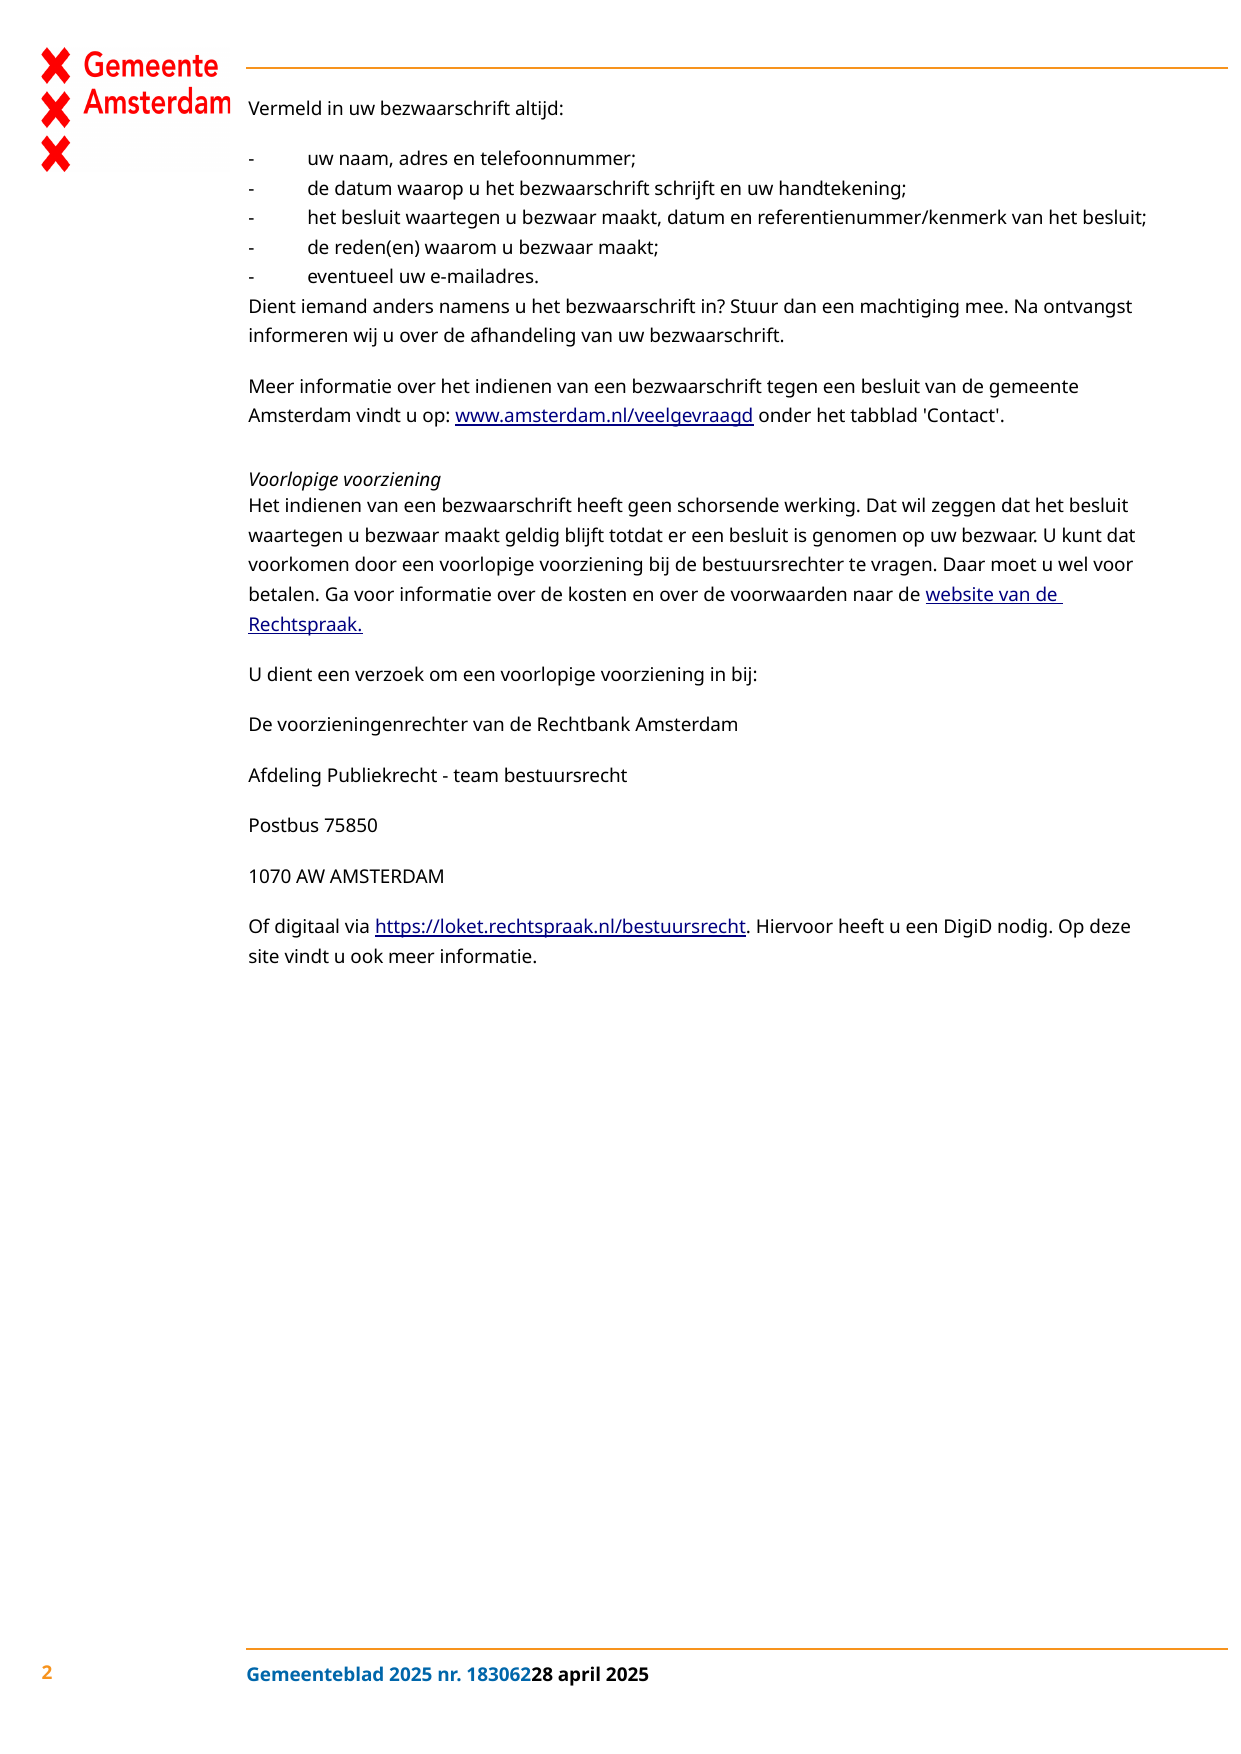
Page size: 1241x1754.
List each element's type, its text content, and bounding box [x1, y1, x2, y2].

text Meer informatie over het indienen van een bezwaarschrift tegen een besluit van de gemeente Amsterdam vindt u op: www.amsterdam.nl/veelgevraagd onder het tabblad 'Contact'. [248, 373, 1152, 428]
picture [41, 47, 231, 172]
text Of digitaal via https://loket.rechtspraak.nl/bestuursrecht. Hiervoor heeft u een DigiD nodig. Op deze site vindt u ook meer informatie. [248, 913, 1152, 968]
text Afdeling Publiekrecht - team bestuursrecht [248, 762, 1152, 788]
list de reden(en) waarom u bezwaar maakt; [248, 234, 1152, 260]
text Vermeld in uw bezwaarschrift altijd: [248, 95, 1152, 121]
text Dient iemand anders namens u het bezwaarschrift in? Stuur dan een machtiging mee. Na ontvangst informeren wij u over de afhandeling van uw bezwaarschrift. [248, 293, 1152, 348]
list uw naam, adres en telefoonnummer; [248, 145, 1152, 171]
text De voorzieningenrechter van de Rechtbank Amsterdam [248, 712, 1152, 737]
list het besluit waartegen u bezwaar maakt, datum en referentienummer/kenmerk van het besluit; [248, 204, 1152, 230]
text U dient een verzoek om een voorlopige voorziening in bij: [248, 661, 1152, 687]
list eventueel uw e-mailadres. [248, 263, 1152, 289]
text 1070 AW AMSTERDAM [248, 863, 1152, 888]
text Het indienen van een bezwaarschrift heeft geen schorsende werking. Dat wil zeggen dat het besluit waartegen u bezwaar maakt geldig blijft totdat er een besluit is genomen op uw bezwaar. U kunt dat voorkomen door een voorlopige voorziening bij de bestuursrechter te vragen. Daar moet u wel voor betalen. Ga voor informatie over de kosten en over de voorwaarden naar de website van de Rechtspraak. [248, 492, 1152, 636]
text Postbus 75850 [248, 812, 1152, 838]
list de datum waarop u het bezwaarschrift schrijft en uw handtekening; [248, 175, 1152, 201]
text Voorlopige voorziening [248, 467, 1152, 492]
